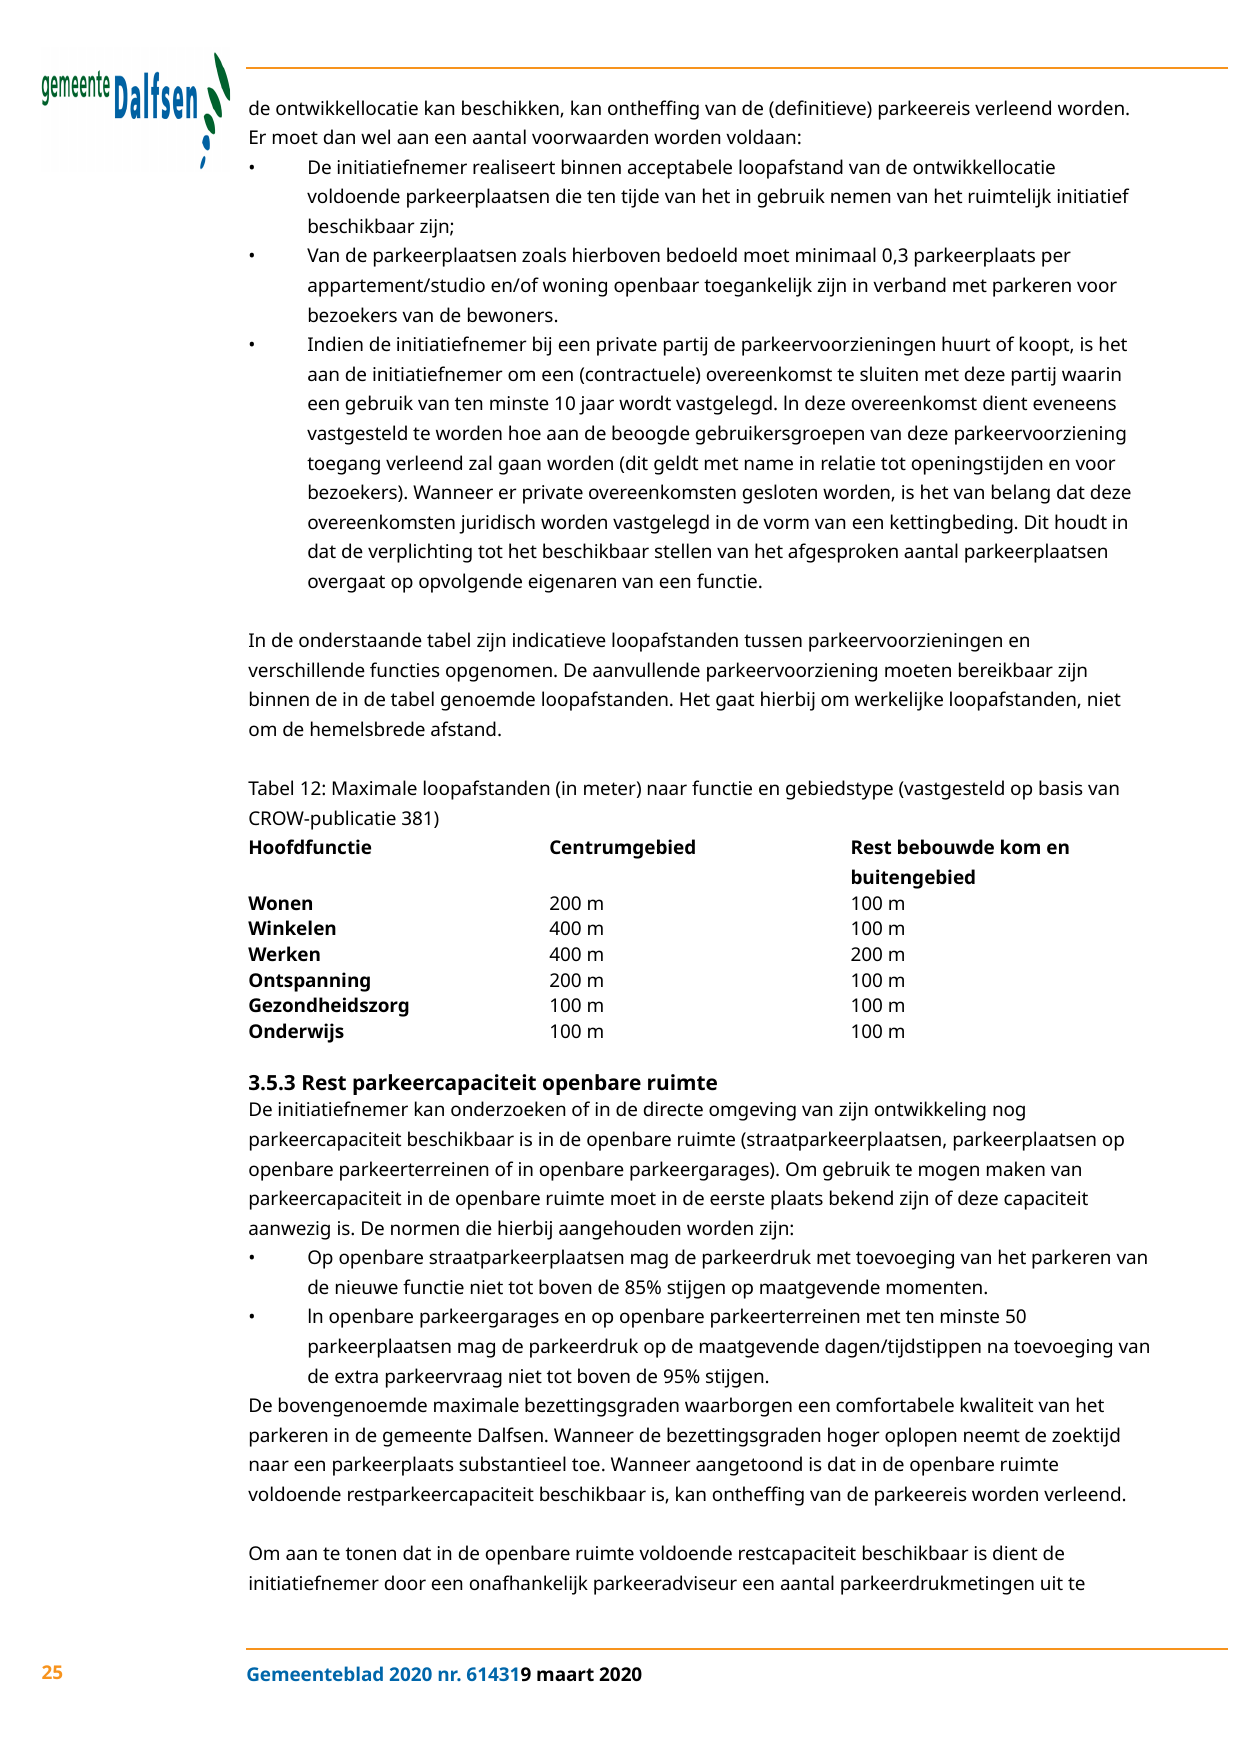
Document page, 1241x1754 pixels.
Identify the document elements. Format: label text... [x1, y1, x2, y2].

table_cell 400 m [549, 941, 850, 967]
table_cell 200 m [850, 941, 1152, 967]
text de ontwikkellocatie kan beschikken, kan ontheffing van de (definitieve) parkeereis verleend worden. Er moet dan wel aan een aantal voorwaarden worden voldaan: [248, 95, 1152, 150]
table_cell 100 m [850, 967, 1152, 993]
table_cell 100 m [850, 1019, 1152, 1044]
list Indien de initiatiefnemer bij een private partij de parkeervoorzieningen huurt of koopt, is het aan de initiatiefnemer om een (contractuele) overeenkomst te sluiten met deze partij waarin een gebruik van ten minste 10 jaar wordt vastgelegd. ln deze overeenkomst dient eveneens vastgesteld te worden hoe aan de beoogde gebruikersgroepen van deze parkeervoorziening toegang verleend zal gaan worden (dit geldt met name in relatie tot openingstijden en voor bezoekers). Wanneer er private overeenkomsten gesloten worden, is het van belang dat deze overeenkomsten juridisch worden vastgelegd in de vorm van een kettingbeding. Dit houdt in dat de verplichting tot het beschikbaar stellen van het afgesproken aantal parkeerplaatsen overgaat op opvolgende eigenaren van een functie. [248, 331, 1152, 594]
text In de onderstaande tabel zijn indicatieve loopafstanden tussen parkeervoorzieningen en verschillende functies opgenomen. De aanvullende parkeervoorziening moeten bereikbaar zijn binnen de in de tabel genoemde loopafstanden. Het gaat hierbij om werkelijke loopafstanden, niet om de hemelsbrede afstand. [248, 627, 1152, 742]
list ln openbare parkeergarages en op openbare parkeerterreinen met ten minste 50 parkeerplaatsen mag de parkeerdruk op de maatgevende dagen/tijdstippen na toevoeging van de extra parkeervraag niet tot boven de 95% stijgen. [248, 1304, 1152, 1389]
list De initiatiefnemer realiseert binnen acceptabele loopafstand van de ontwikkellocatie voldoende parkeerplaatsen die ten tijde van het in gebruik nemen van het ruimtelijk initiatief beschikbaar zijn; [248, 154, 1152, 239]
table_cell Gezondheidszorg [248, 993, 549, 1018]
list Op openbare straatparkeerplaatsen mag de parkeerdruk met toevoeging van het parkeren van de nieuwe functie niet tot boven de 85% stijgen op maatgevende momenten. [248, 1244, 1152, 1300]
text 3.5.3 Rest parkeercapaciteit openbare ruimte [248, 1068, 1152, 1097]
table_cell 100 m [850, 890, 1152, 916]
table_cell 100 m [850, 993, 1152, 1018]
text Tabel 12: Maximale loopafstanden (in meter) naar functie en gebiedstype (vastgesteld op basis van CROW-publicatie 381) [248, 775, 1152, 831]
table_cell Winkelen [248, 916, 549, 941]
table_cell 100 m [549, 993, 850, 1018]
table_cell Ontspanning [248, 967, 549, 993]
list Van de parkeerplaatsen zoals hierboven bedoeld moet minimaal 0,3 parkeerplaats per appartement/studio en/of woning openbaar toegankelijk zijn in verband met parkeren voor bezoekers van de bewoners. [248, 243, 1152, 328]
table_cell Onderwijs [248, 1019, 549, 1044]
text De initiatiefnemer kan onderzoeken of in de directe omgeving van zijn ontwikkeling nog parkeercapaciteit beschikbaar is in de openbare ruimte (straatparkeerplaatsen, parkeerplaatsen op openbare parkeerterreinen of in openbare parkeergarages). Om gebruik te mogen maken van parkeercapaciteit in de openbare ruimte moet in de eerste plaats bekend zijn of deze capaciteit aanwezig is. De normen die hierbij aangehouden worden zijn: [248, 1097, 1152, 1241]
table_cell 400 m [549, 916, 850, 941]
table_cell 100 m [549, 1019, 850, 1044]
table_header Hoofdfunctie [248, 835, 549, 890]
table_header Centrumgebied [549, 835, 850, 890]
table_cell Wonen [248, 890, 549, 916]
table_header Rest bebouwde kom en buitengebied [850, 835, 1152, 890]
table_cell 100 m [850, 916, 1152, 941]
text Om aan te tonen dat in de openbare ruimte voldoende restcapaciteit beschikbaar is dient de initiatiefnemer door een onafhankelijk parkeeradviseur een aantal parkeerdrukmetingen uit te [248, 1540, 1152, 1596]
table_cell 200 m [549, 967, 850, 993]
table_cell Werken [248, 941, 549, 967]
picture [41, 47, 231, 172]
table_cell 200 m [549, 890, 850, 916]
text De bovengenoemde maximale bezettingsgraden waarborgen een comfortabele kwaliteit van het parkeren in de gemeente Dalfsen. Wanneer de bezettingsgraden hoger oplopen neemt de zoektijd naar een parkeerplaats substantieel toe. Wanneer aangetoond is dat in de openbare ruimte voldoende restparkeercapaciteit beschikbaar is, kan ontheffing van de parkeereis worden verleend. [248, 1392, 1152, 1507]
